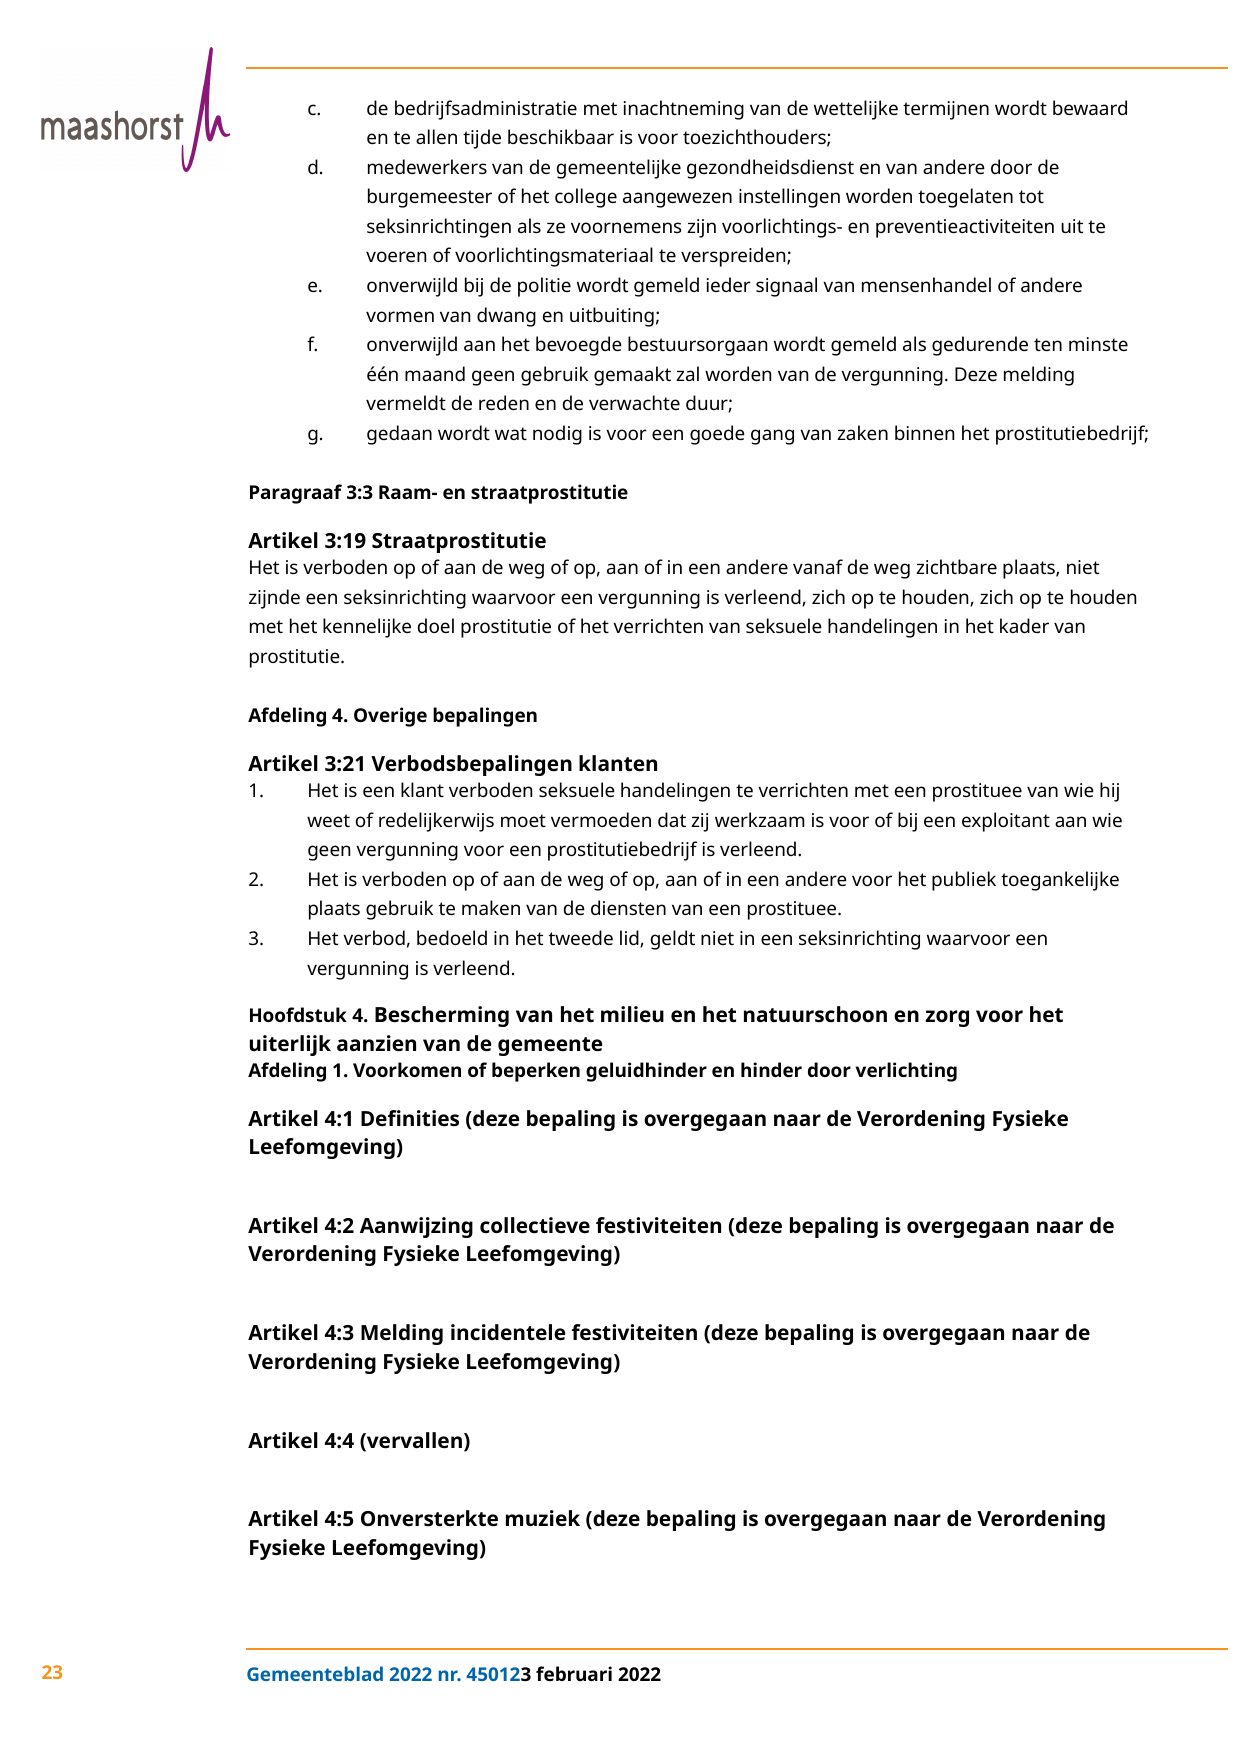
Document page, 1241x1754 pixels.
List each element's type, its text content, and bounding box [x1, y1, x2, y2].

picture [41, 47, 231, 172]
text Het is verboden op of aan de weg of op, aan of in een andere vanaf de weg zichtbare plaats, niet zijnde een seksinrichting waarvoor een vergunning is verleend, zich op te houden, zich op te houden met het kennelijke doel prostitutie of het verrichten van seksuele handelingen in het kader van prostitutie. [248, 554, 1152, 669]
list medewerkers van de gemeentelijke gezondheidsdienst en van andere door de burgemeester of het college aangewezen instellingen worden toegelaten tot seksinrichtingen als ze voornemens zijn voorlichtings- en preventieactiviteiten uit te voeren of voorlichtingsmateriaal te verspreiden; [307, 154, 1152, 268]
list Het verbod, bedoeld in het tweede lid, geldt niet in een seksinrichting waarvoor een vergunning is verleend. [248, 925, 1152, 981]
text Artikel 3:21 Verbodsbepalingen klanten [248, 749, 1152, 777]
list onverwijld bij de politie wordt gemeld ieder signaal van mensenhandel of andere vormen van dwang en uitbuiting; [307, 272, 1152, 328]
text Artikel 4:2 Aanwijzing collectieve festiviteiten (deze bepaling is overgegaan naar de Verordening Fysieke Leefomgeving) [248, 1211, 1152, 1268]
list Het is verboden op of aan de weg of op, aan of in een andere voor het publiek toegankelijke plaats gebruik te maken van de diensten van een prostituee. [248, 866, 1152, 921]
list de bedrijfsadministratie met inachtneming van de wettelijke termijnen wordt bewaard en te allen tijde beschikbaar is voor toezichthouders; [307, 95, 1152, 150]
text Afdeling 4. Overige bepalingen [248, 702, 1152, 728]
text Artikel 3:19 Straatprostitutie [248, 526, 1152, 554]
text Artikel 4:4 (vervallen) [248, 1426, 1152, 1454]
text Artikel 4:5 Onversterkte muziek (deze bepaling is overgegaan naar de Verordening Fysieke Leefomgeving) [248, 1504, 1152, 1561]
list onverwijld aan het bevoegde bestuursorgaan wordt gemeld als gedurende ten minste één maand geen gebruik gemaakt zal worden van de vergunning. Deze melding vermeldt de reden en de verwachte duur; [307, 331, 1152, 416]
list gedaan wordt wat nodig is voor een goede gang van zaken binnen het prostitutiebedrijf; [307, 420, 1152, 446]
text Afdeling 1. Voorkomen of beperken geluidhinder en hinder door verlichting [248, 1057, 1152, 1083]
list Het is een klant verboden seksuele handelingen te verrichten met een prostituee van wie hij weet of redelijkerwijs moet vermoeden dat zij werkzaam is voor of bij een exploitant aan wie geen vergunning voor een prostitutiebedrijf is verleend. [248, 777, 1152, 862]
text Artikel 4:1 Definities (deze bepaling is overgegaan naar de Verordening Fysieke Leefomgeving) [248, 1104, 1152, 1161]
text Artikel 4:3 Melding incidentele festiviteiten (deze bepaling is overgegaan naar de Verordening Fysieke Leefomgeving) [248, 1318, 1152, 1375]
text Paragraaf 3:3 Raam- en straatprostitutie [248, 479, 1152, 505]
text Hoofdstuk 4. Bescherming van het milieu en het natuurschoon en zorg voor het uiterlijk aanzien van de gemeente [248, 1000, 1152, 1057]
